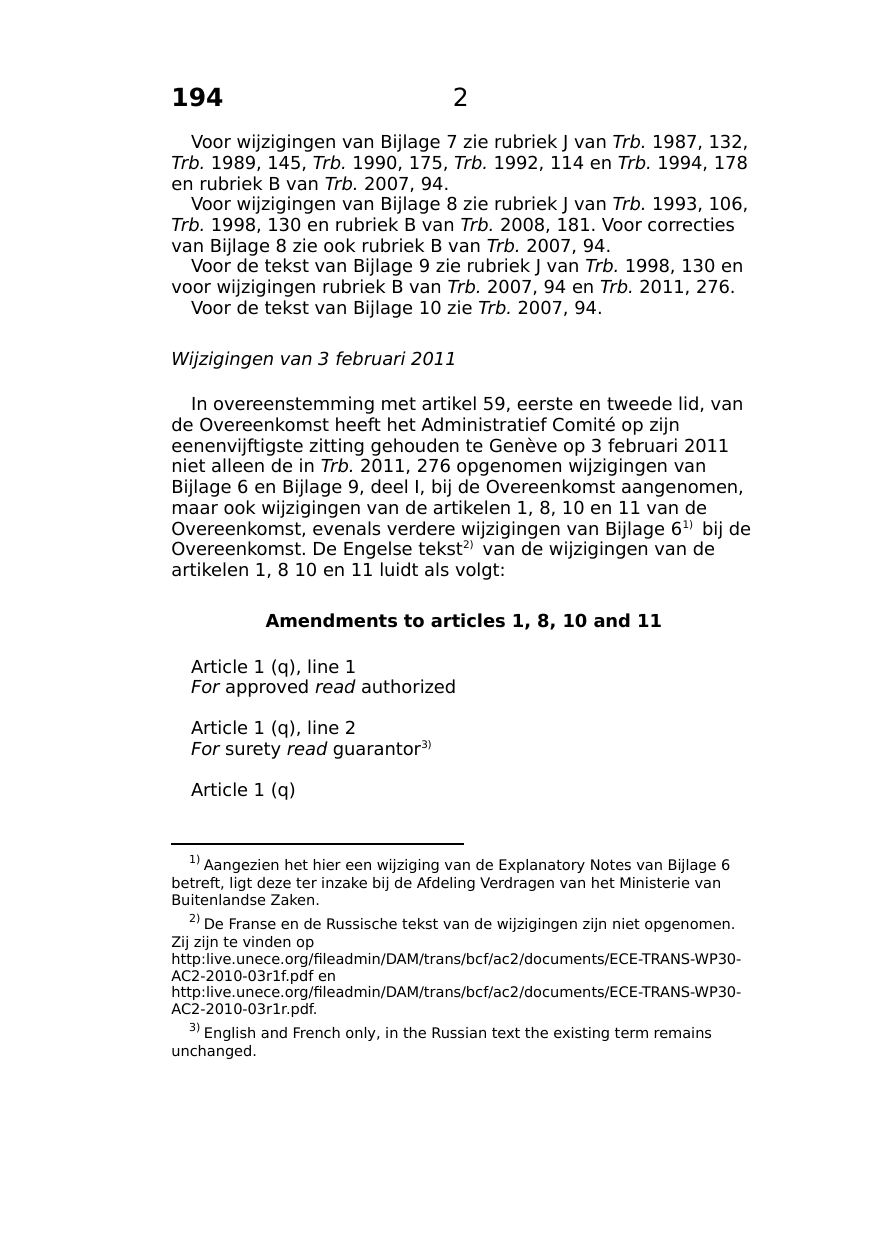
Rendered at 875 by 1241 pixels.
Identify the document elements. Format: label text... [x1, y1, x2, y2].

text De Franse en de Russische tekst van de wijzigingen zijn niet opgenomen. Zij zijn te vinden op http:live.unece.org/fileadmin/DAM/trans/bcf/ac2/documents/ECE-TRANS-WP30-AC2-2010-03r1f.pdf en http:live.unece.org/fileadmin/DAM/trans/bcf/ac2/documents/ECE-TRANS-WP30-AC2-2010-03r1r.pdf. [171, 912, 756, 1018]
text Voor de tekst van Bijlage 10 zie Trb. 2007, 94. [171, 298, 756, 318]
text For surety read guarantor [171, 739, 756, 759]
text Article 1 (q) [171, 779, 756, 800]
text Voor wijzigingen van Bijlage 7 zie rubriek J van Trb. 1987, 132, Trb. 1989, 145, Trb. 1990, 175, Trb. 1992, 114 en Trb. 1994, 178 en rubriek B van Trb. 2007, 94. [171, 132, 756, 194]
subtitle Wijzigingen van 3 februari 2011 [171, 348, 756, 369]
text Voor de tekst van Bijlage 9 zie rubriek J van Trb. 1998, 130 en voor wijzigingen rubriek B van Trb. 2007, 94 en Trb. 2011, 276. [171, 256, 756, 298]
text In overeenstemming met artikel 59, eerste en tweede lid, van de Overeenkomst heeft het Administratief Comité op zijn eenenvijftigste zitting gehouden te Genève op 3 februari 2011 niet alleen de in Trb. 2011, 276 opgenomen wijzigingen van Bijlage 6 en Bijlage 9, deel I, bij de Overeenkomst aangenomen, maar ook wijzigingen van de artikelen 1, 8, 10 en 11 van de Overeenkomst, evenals verdere wijzigingen van Bijlage 6 bij de Overeenkomst. De Engelse tekst van de wijzigingen van de artikelen 1, 8 10 en 11 luidt als volgt: [171, 394, 756, 581]
text Article 1 (q), line 1 [171, 656, 756, 677]
text English and French only, in the Russian text the existing term remains unchanged. [171, 1021, 756, 1060]
text Aangezien het hier een wijziging van de Explanatory Notes van Bijlage 6 betreft, ligt deze ter inzake bij de Afdeling Verdragen van het Ministerie van Buitenlandse Zaken. [171, 853, 756, 909]
text Article 1 (q), line 2 [171, 718, 756, 739]
text Voor wijzigingen van Bijlage 8 zie rubriek J van Trb. 1993, 106, Trb. 1998, 130 en rubriek B van Trb. 2008, 181. Voor correcties van Bijlage 8 zie ook rubriek B van Trb. 2007, 94. [171, 194, 756, 256]
text For approved read authorized [171, 677, 756, 698]
subtitle Amendments to articles 1, 8, 10 and 11 [171, 611, 756, 631]
